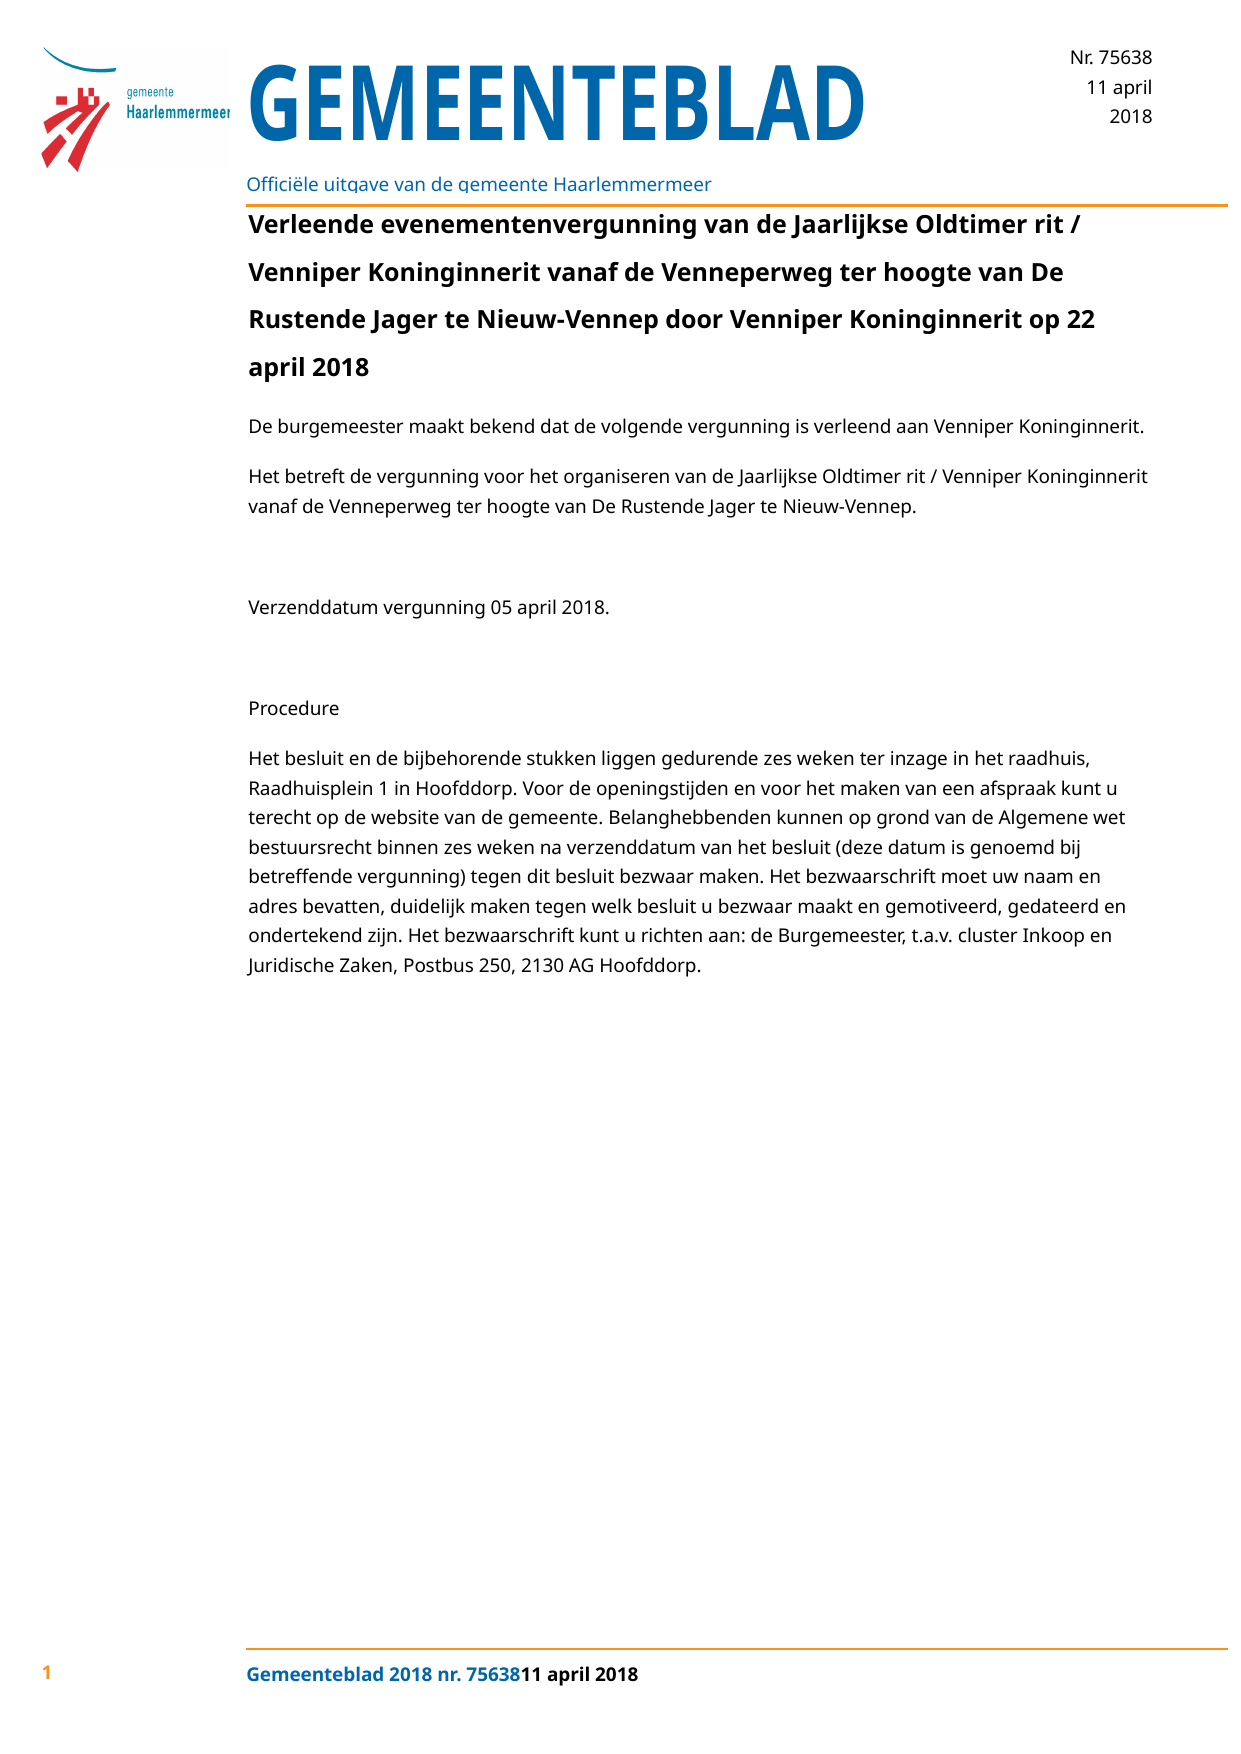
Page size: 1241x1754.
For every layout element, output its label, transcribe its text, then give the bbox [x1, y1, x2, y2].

text Het betreft de vergunning voor het organiseren van de Jaarlijkse Oldtimer rit / Venniper Koninginnerit vanaf de Venneperweg ter hoogte van De Rustende Jager te Nieuw-Vennep. [248, 463, 1152, 519]
text Het besluit en de bijbehorende stukken liggen gedurende zes weken ter inzage in het raadhuis, Raadhuisplein 1 in Hoofddorp. Voor de openingstijden en voor het maken van een afspraak kunt u terecht op de website van de gemeente. Belanghebbenden kunnen op grond van de Algemene wet bestuursrecht binnen zes weken na verzenddatum van het besluit (deze datum is genoemd bij betreffende vergunning) tegen dit besluit bezwaar maken. Het bezwaarschrift moet uw naam en adres bevatten, duidelijk maken tegen welk besluit u bezwaar maakt en gemotiveerd, gedateerd en ondertekend zijn. Het bezwaarschrift kunt u richten aan: de Burgemeester, t.a.v. cluster Inkoop en Juridische Zaken, Postbus 250, 2130 AG Hoofddorp. [248, 745, 1152, 978]
text Procedure [248, 695, 1152, 721]
picture [41, 47, 231, 172]
text Verleende evenementenvergunning van de Jaarlijkse Oldtimer rit / Venniper Koninginnerit vanaf de Venneperweg ter hoogte van De Rustende Jager te Nieuw-Vennep door Venniper Koninginnerit op 22 april 2018 [248, 207, 1152, 384]
text De burgemeester maakt bekend dat de volgende vergunning is verleend aan Venniper Koninginnerit. [248, 413, 1152, 439]
text Verzenddatum vergunning 05 april 2018. [248, 594, 1152, 620]
